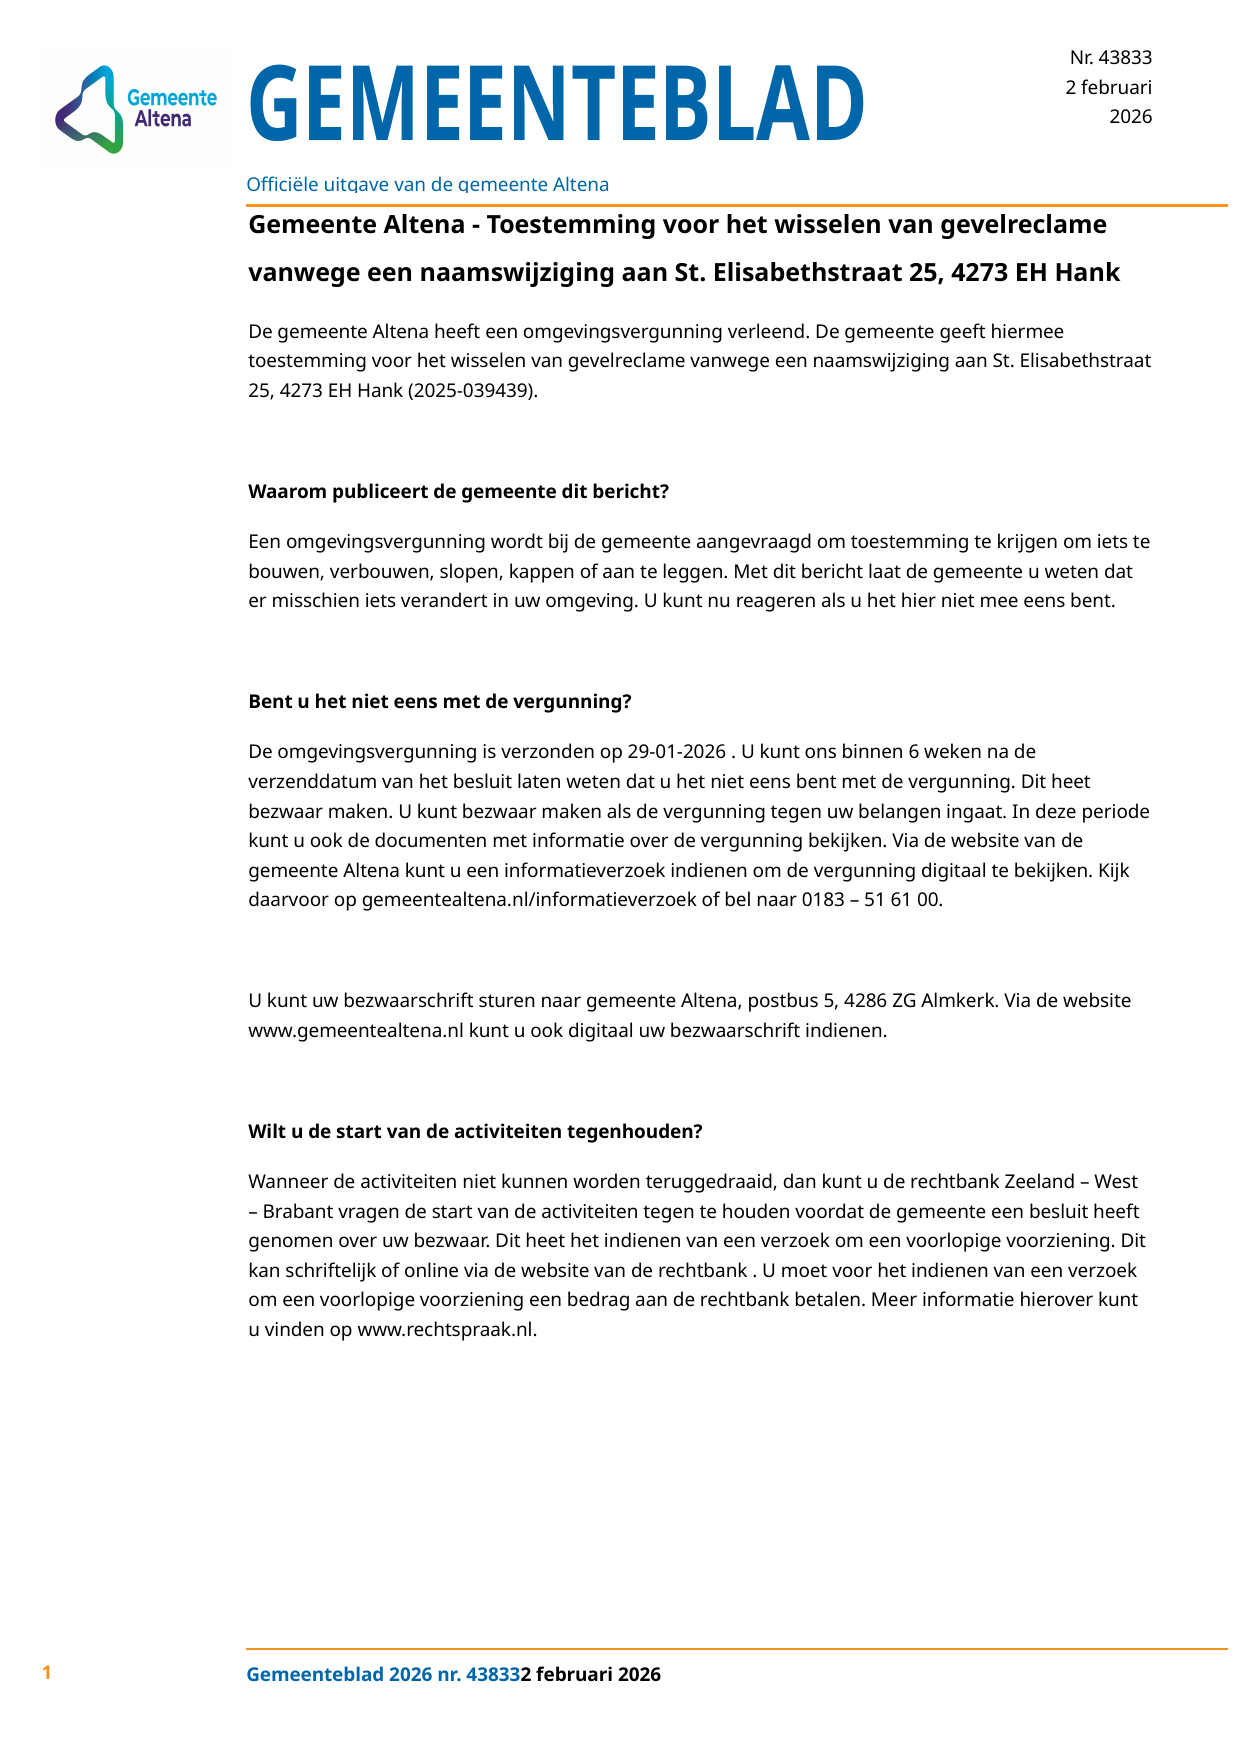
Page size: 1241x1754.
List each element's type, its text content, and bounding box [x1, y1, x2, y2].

text Bent u het niet eens met de vergunning? [248, 688, 1152, 714]
text Wanneer de activiteiten niet kunnen worden teruggedraaid, dan kunt u de rechtbank Zeeland – West – Brabant vragen de start van de activiteiten tegen te houden voordat de gemeente een besluit heeft genomen over uw bezwaar. Dit heet het indienen van een verzoek om een voorlopige voorziening. Dit kan schriftelijk of online via de website van de rechtbank . U moet voor het indienen van een verzoek om een voorlopige voorziening een bedrag aan de rechtbank betalen. Meer informatie hierover kunt u vinden op www.rechtspraak.nl. [248, 1168, 1152, 1342]
text Waarom publiceert de gemeente dit bericht? [248, 478, 1152, 504]
text De gemeente Altena heeft een omgevingsvergunning verleend. De gemeente geeft hiermee toestemming voor het wisselen van gevelreclame vanwege een naamswijziging aan St. Elisabethstraat 25, 4273 EH Hank (2025-039439). [248, 318, 1152, 403]
text De omgevingsvergunning is verzonden op 29-01-2026 . U kunt ons binnen 6 weken na de verzenddatum van het besluit laten weten dat u het niet eens bent met de vergunning. Dit heet bezwaar maken. U kunt bezwaar maken als de vergunning tegen uw belangen ingaat. In deze periode kunt u ook de documenten met informatie over de vergunning bekijken. Via de website van de gemeente Altena kunt u een informatieverzoek indienen om de vergunning digitaal te bekijken. Kijk daarvoor op gemeentealtena.nl/informatieverzoek of bel naar 0183 – 51 61 00. [248, 739, 1152, 912]
text Gemeente Altena - Toestemming voor het wisselen van gevelreclame vanwege een naamswijziging aan St. Elisabethstraat 25, 4273 EH Hank [248, 207, 1152, 288]
picture [41, 47, 231, 172]
text Wilt u de start van de activiteiten tegenhouden? [248, 1118, 1152, 1144]
text U kunt uw bezwaarschrift sturen naar gemeente Altena, postbus 5, 4286 ZG Almkerk. Via de website www.gemeentealtena.nl kunt u ook digitaal uw bezwaarschrift indienen. [248, 987, 1152, 1043]
text Een omgevingsvergunning wordt bij de gemeente aangevraagd om toestemming te krijgen om iets te bouwen, verbouwen, slopen, kappen of aan te leggen. Met dit bericht laat de gemeente u weten dat er misschien iets verandert in uw omgeving. U kunt nu reageren als u het hier niet mee eens bent. [248, 528, 1152, 613]
